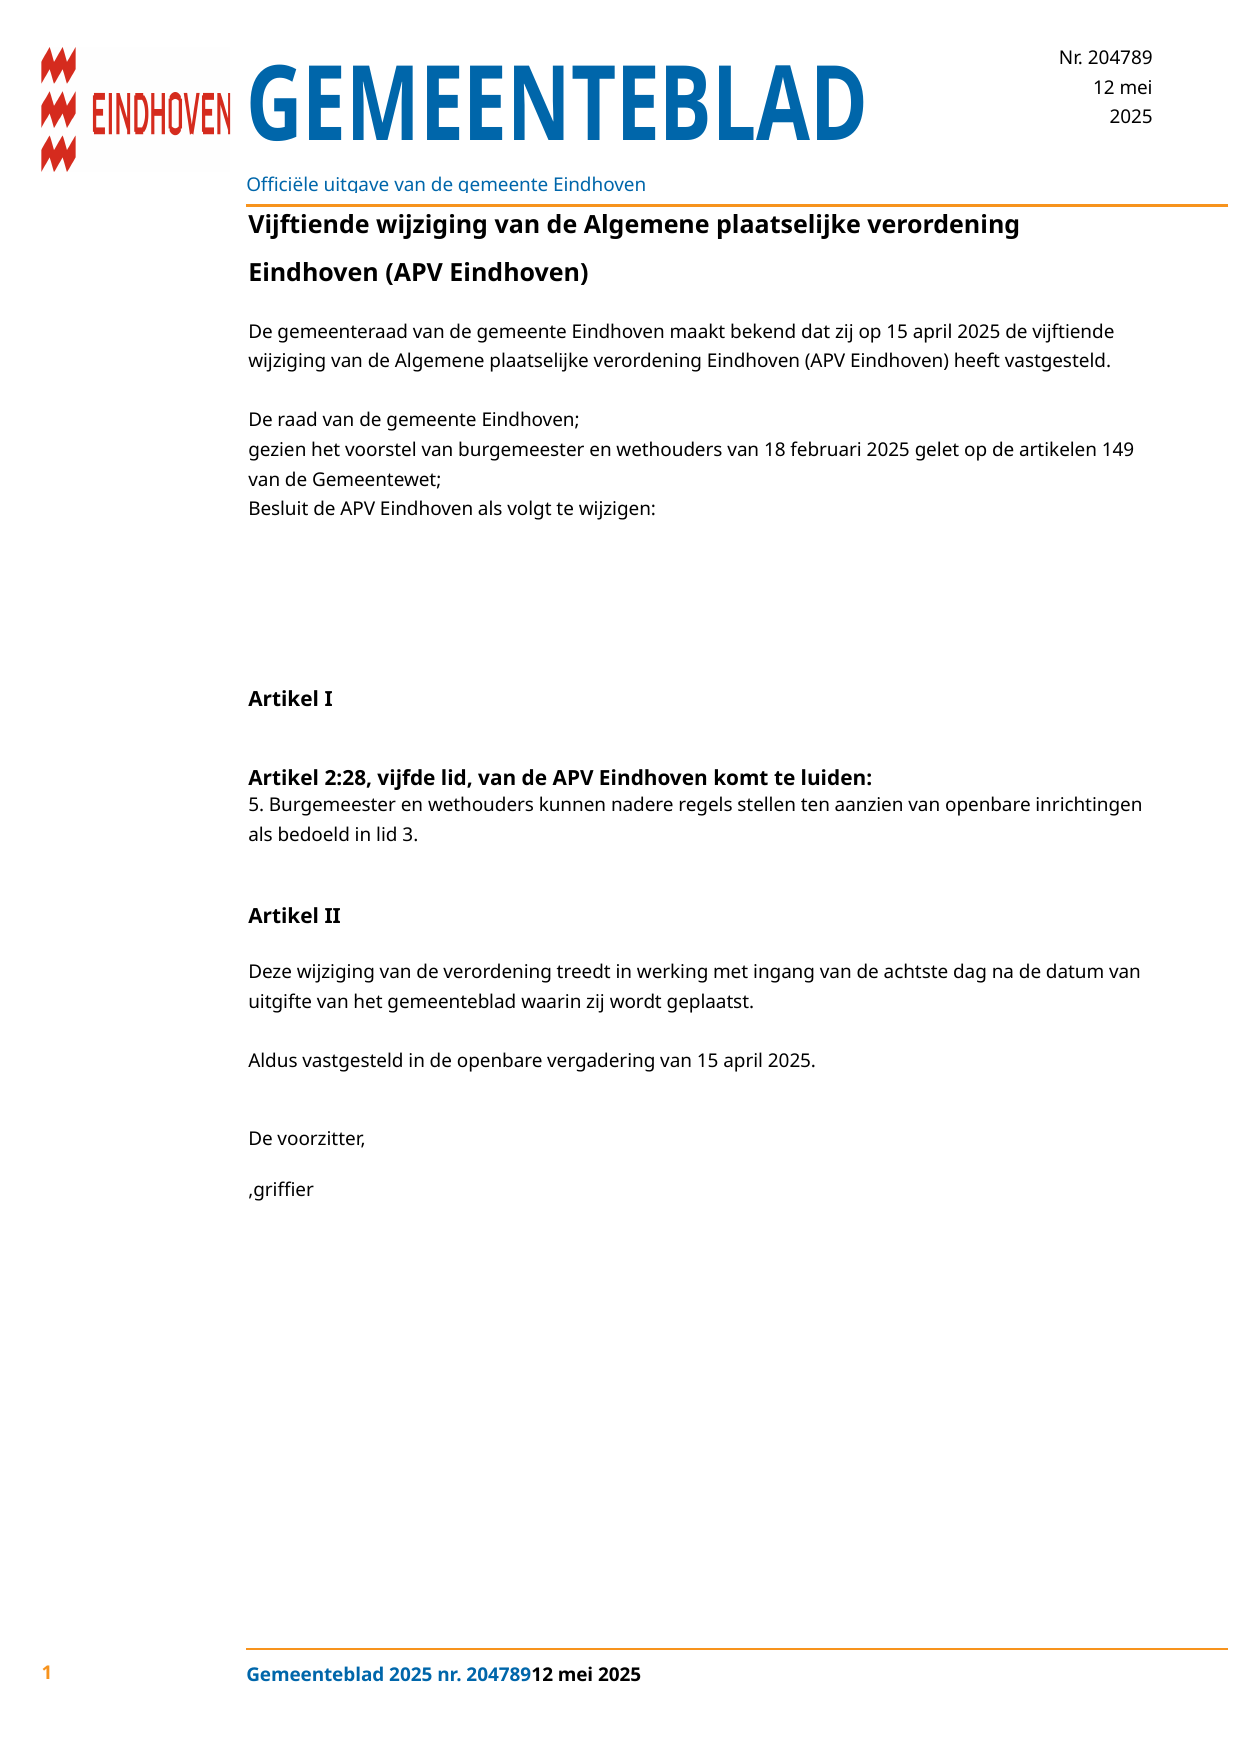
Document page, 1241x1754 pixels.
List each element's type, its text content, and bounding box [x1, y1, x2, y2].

text Besluit de APV Eindhoven als volgt te wijzigen: [248, 495, 1152, 521]
text Artikel I [248, 684, 1152, 712]
text Artikel 2:28, vijfde lid, van de APV Eindhoven komt te luiden: [248, 763, 1152, 791]
text Artikel II [248, 901, 1152, 929]
text Vijftiende wijziging van de Algemene plaatselijke verordening Eindhoven (APV Eindhoven) [248, 207, 1152, 288]
text ,griffier [248, 1176, 1152, 1202]
text gezien het voorstel van burgemeester en wethouders van 18 februari 2025 gelet op de artikelen 149 van de Gemeentewet; [248, 436, 1152, 492]
text De gemeenteraad van de gemeente Eindhoven maakt bekend dat zij op 15 april 2025 de vijftiende wijziging van de Algemene plaatselijke verordening Eindhoven (APV Eindhoven) heeft vastgesteld. [248, 318, 1152, 373]
text De voorzitter, [248, 1125, 1152, 1150]
text De raad van de gemeente Eindhoven; [248, 407, 1152, 432]
picture [41, 47, 231, 172]
text 5. Burgemeester en wethouders kunnen nadere regels stellen ten aanzien van openbare inrichtingen als bedoeld in lid 3. [248, 791, 1152, 846]
text Aldus vastgesteld in de openbare vergadering van 15 april 2025. [248, 1047, 1152, 1073]
text Deze wijziging van de verordening treedt in werking met ingang van de achtste dag na de datum van uitgifte van het gemeenteblad waarin zij wordt geplaatst. [248, 959, 1152, 1014]
